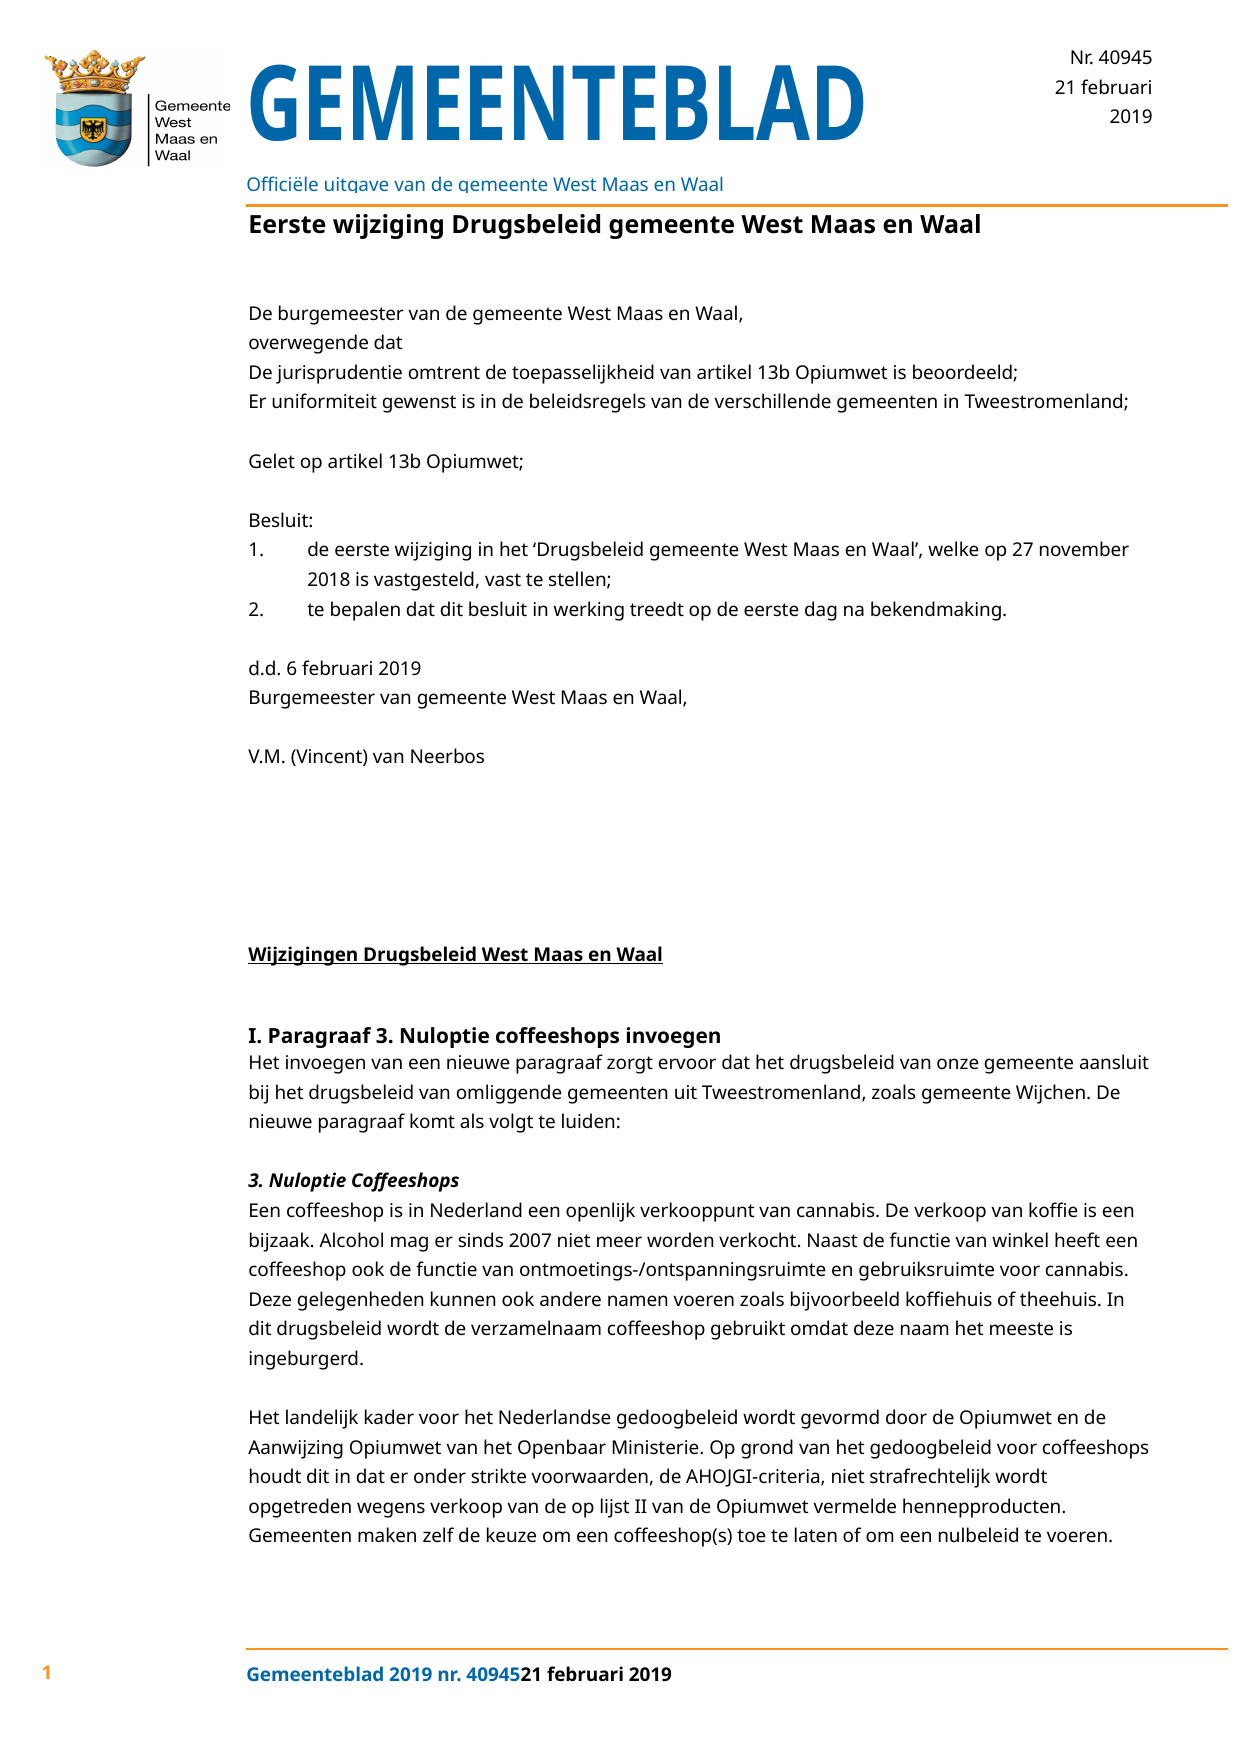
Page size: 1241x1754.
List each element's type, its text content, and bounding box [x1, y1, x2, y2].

text Het landelijk kader voor het Nederlandse gedoogbeleid wordt gevormd door de Opiumwet en de Aanwijzing Opiumwet van het Openbaar Ministerie. Op grond van het gedoogbeleid voor coffeeshops houdt dit in dat er onder strikte voorwaarden, de AHOJGI-criteria, niet strafrechtelijk wordt opgetreden wegens verkoop van de op lijst II van de Opiumwet vermelde hennepproducten. Gemeenten maken zelf de keuze om een coffeeshop(s) toe te laten of om een nulbeleid te voeren. [248, 1404, 1152, 1548]
text Burgemeester van gemeente West Maas en Waal, [248, 684, 1152, 710]
text d.d. 6 februari 2019 [248, 655, 1152, 681]
text De burgemeester van de gemeente West Maas en Waal, [248, 300, 1152, 326]
text Wijzigingen Drugsbeleid West Maas en Waal [248, 941, 1152, 967]
text 3. Nuloptie Coffeeshops [248, 1168, 1152, 1193]
text Besluit: [248, 507, 1152, 533]
text Eerste wijziging Drugsbeleid gemeente West Maas en Waal [248, 207, 1152, 241]
list de eerste wijziging in het ‘Drugsbeleid gemeente West Maas en Waal’, welke op 27 november 2018 is vastgesteld, vast te stellen; [248, 537, 1152, 592]
text I. Paragraaf 3. Nuloptie coffeeshops invoegen [248, 1021, 1152, 1049]
text V.M. (Vincent) van Neerbos [248, 744, 1152, 769]
text Een coffeeshop is in Nederland een openlijk verkooppunt van cannabis. De verkoop van koffie is een bijzaak. Alcohol mag er sinds 2007 niet meer worden verkocht. Naast de functie van winkel heeft een coffeeshop ook de functie van ontmoetings-/ontspanningsruimte en gebruiksruimte voor cannabis. Deze gelegenheden kunnen ook andere namen voeren zoals bijvoorbeeld koffiehuis of theehuis. In dit drugsbeleid wordt de verzamelnaam coffeeshop gebruikt omdat deze naam het meeste is ingeburgerd. [248, 1197, 1152, 1371]
text Er uniformiteit gewenst is in de beleidsregels van de verschillende gemeenten in Tweestromenland; [248, 389, 1152, 414]
text Het invoegen van een nieuwe paragraaf zorgt ervoor dat het drugsbeleid van onze gemeente aansluit bij het drugsbeleid van omliggende gemeenten uit Tweestromenland, zoals gemeente Wijchen. De nieuwe paragraaf komt als volgt te luiden: [248, 1049, 1152, 1134]
picture [41, 47, 231, 172]
text overwegende dat [248, 329, 1152, 355]
text Gelet op artikel 13b Opiumwet; [248, 448, 1152, 473]
text De jurisprudentie omtrent de toepasselijkheid van artikel 13b Opiumwet is beoordeeld; [248, 359, 1152, 385]
list te bepalen dat dit besluit in werking treedt op de eerste dag na bekendmaking. [248, 596, 1152, 621]
